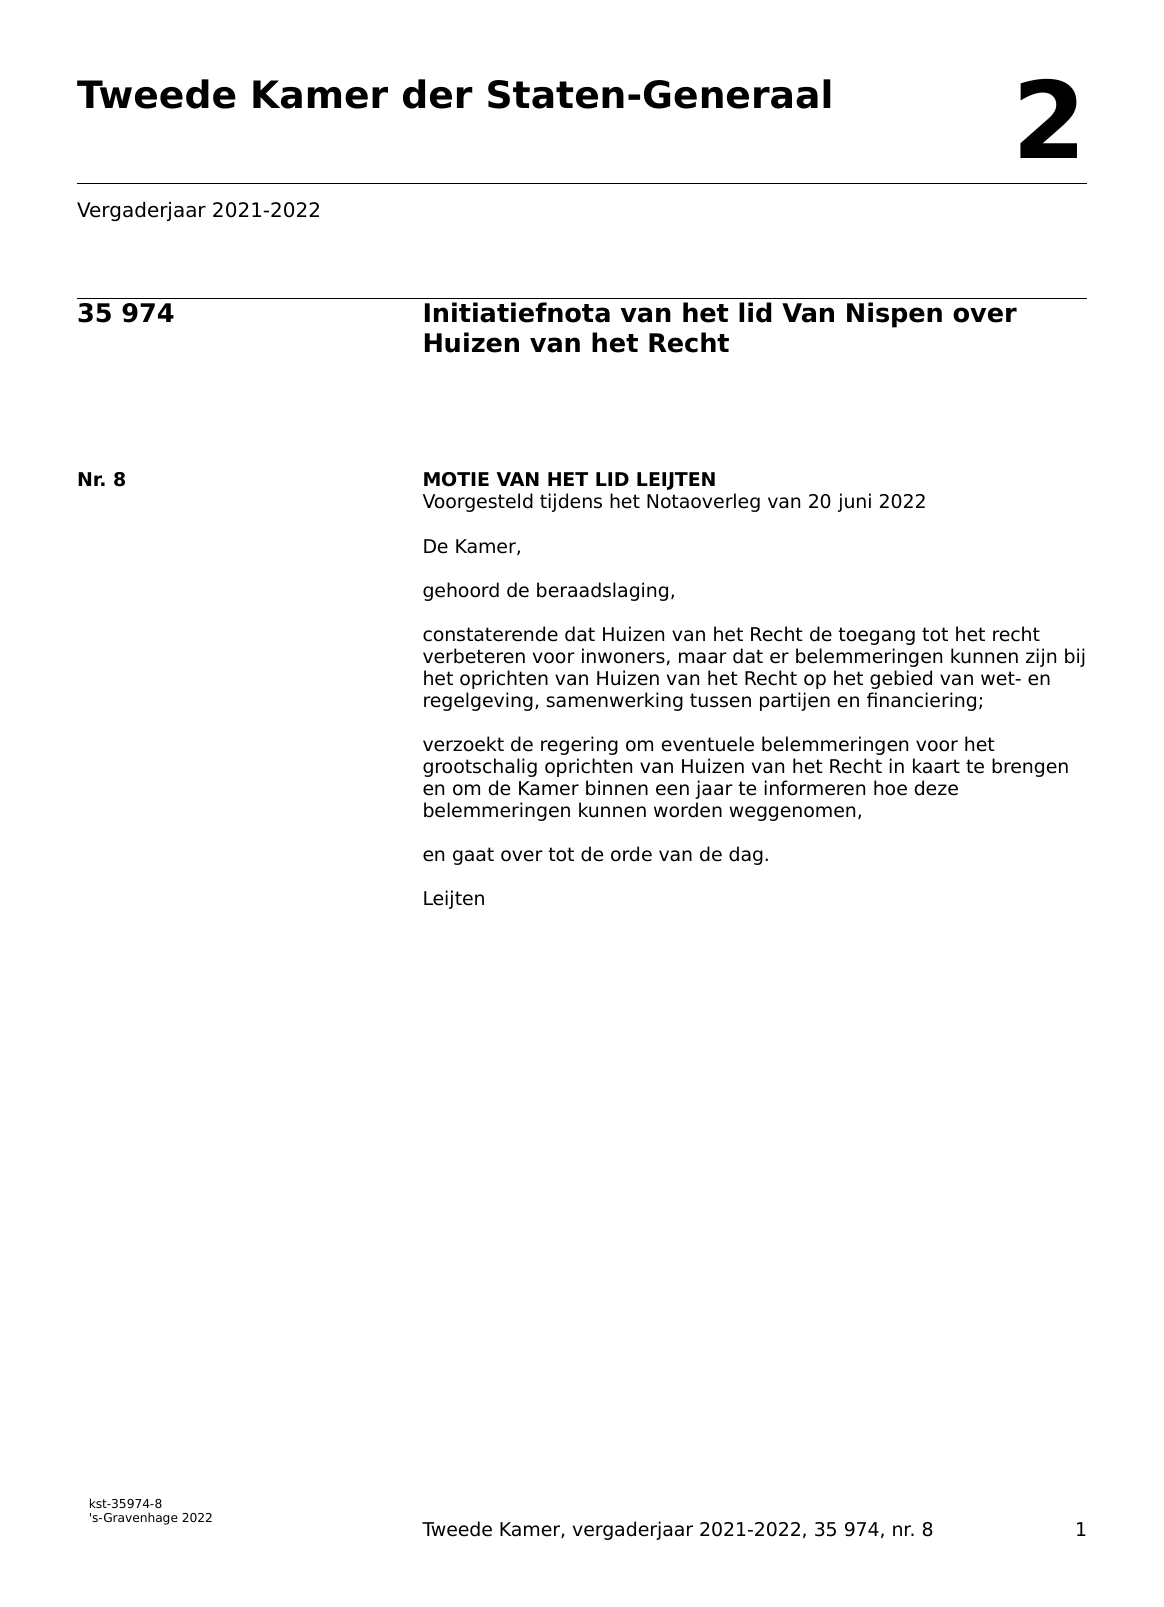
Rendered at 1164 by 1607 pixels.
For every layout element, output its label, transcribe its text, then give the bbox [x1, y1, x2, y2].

subtitle Nr. 8 MOTIE VAN HET LID LEIJTEN [77, 469, 1087, 491]
text en gaat over tot de orde van de dag. [422, 844, 1087, 866]
text kst-35974-8 [88, 1497, 323, 1511]
text gehoord de beraadslaging, [422, 580, 1087, 602]
subtitle 35 974 Initiatiefnota van het lid Van Nispen over Huizen van het Recht [77, 299, 1087, 358]
text Leijten [422, 888, 1087, 910]
text constaterende dat Huizen van het Recht de toegang tot het recht verbeteren voor inwoners, maar dat er belemmeringen kunnen zijn bij het oprichten van Huizen van het Recht op het gebied van wet- en regelgeving, samenwerking tussen partijen en financiering; [422, 624, 1087, 712]
table_header 2 [886, 59, 1087, 183]
table_header Tweede Kamer der Staten-Generaal [77, 59, 886, 183]
text verzoekt de regering om eventuele belemmeringen voor het grootschalig oprichten van Huizen van het Recht in kaart te brengen en om de Kamer binnen een jaar te informeren hoe deze belemmeringen kunnen worden weggenomen, [422, 734, 1087, 822]
text Voorgesteld tijdens het Notaoverleg van 20 juni 2022 [422, 491, 1087, 513]
table_cell Vergaderjaar 2021-2022 [77, 184, 1087, 298]
text 's-Gravenhage 2022 [88, 1511, 323, 1525]
text De Kamer, [422, 536, 1087, 557]
